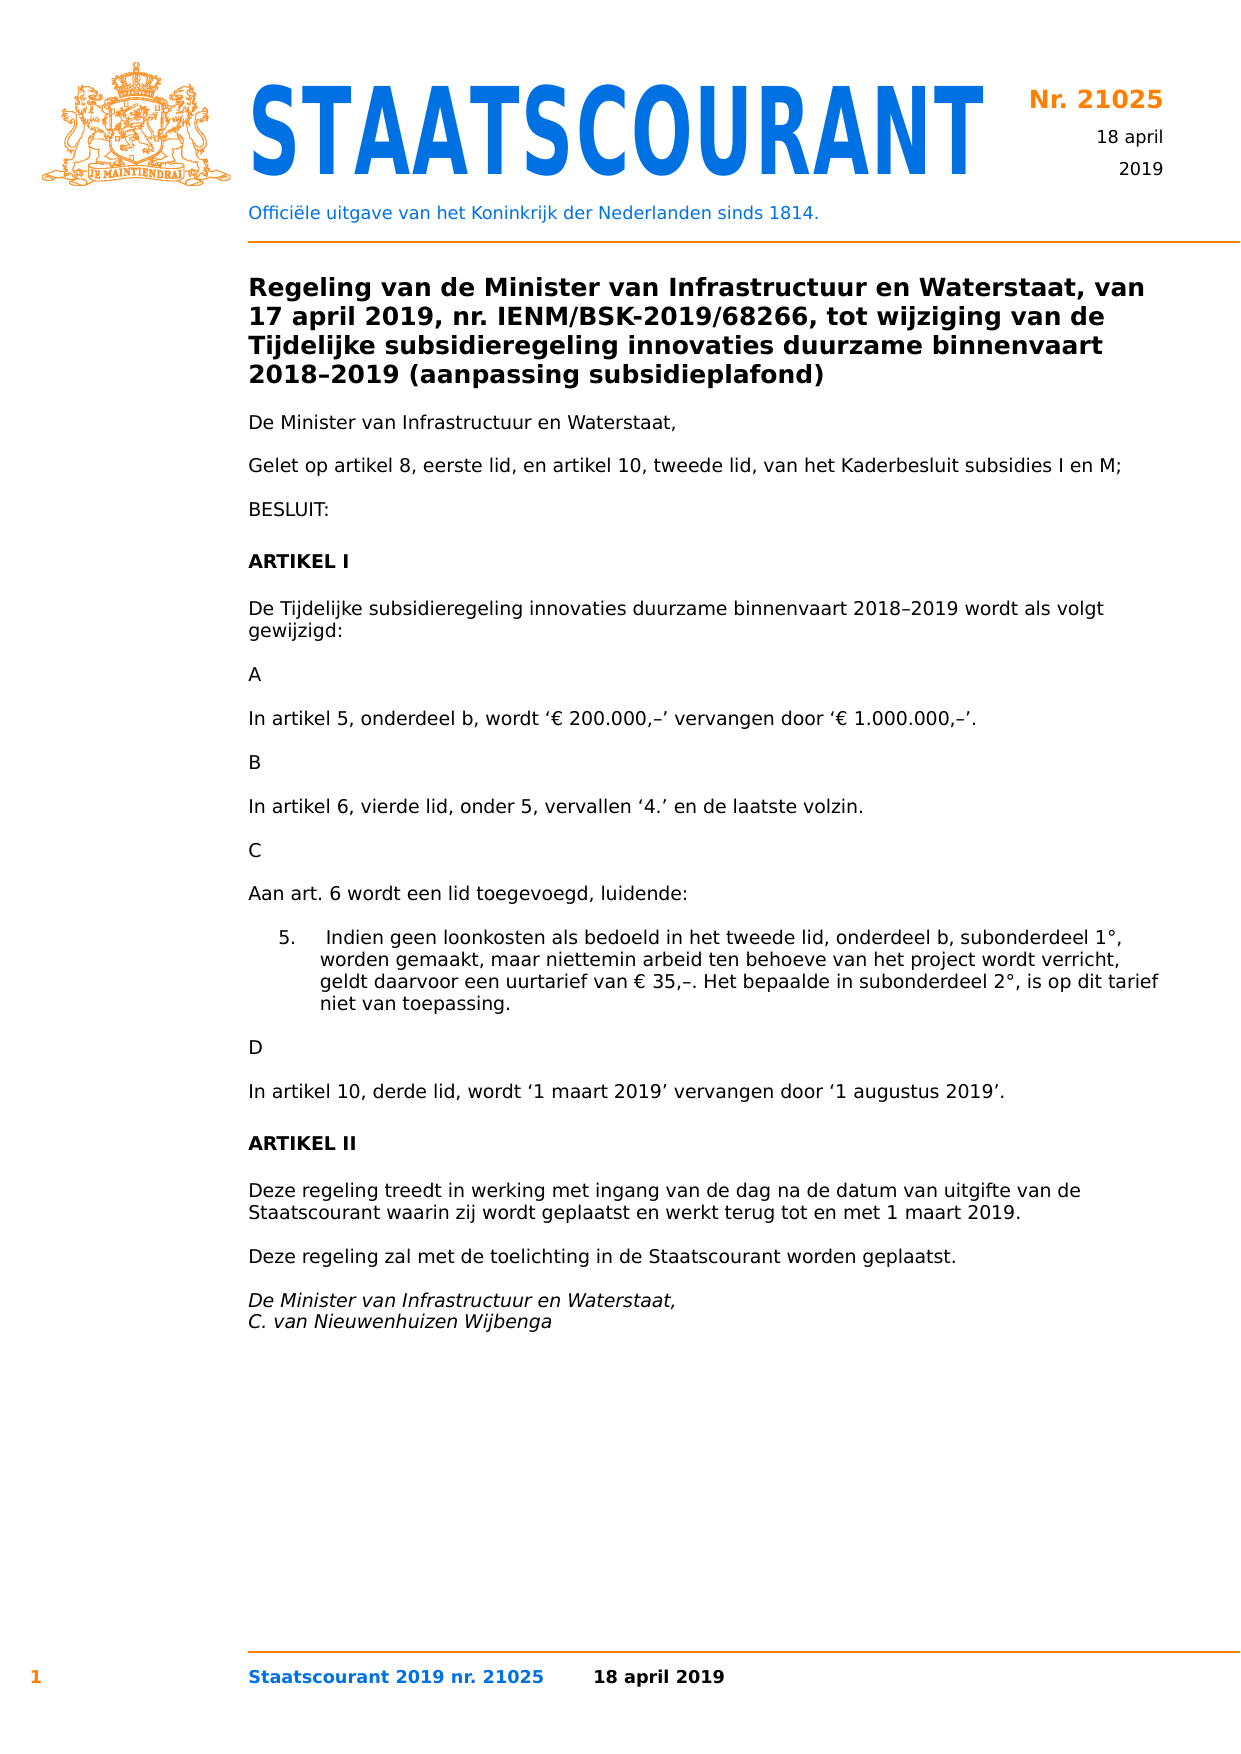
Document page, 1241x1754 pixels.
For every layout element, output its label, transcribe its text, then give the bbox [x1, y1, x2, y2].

table_cell Officiële uitgave van het Koninkrijk der Nederlanden sinds 1814. [248, 203, 1240, 241]
text De Minister van Infrastructuur en Waterstaat, [248, 412, 1163, 433]
text Deze regeling treedt in werking met ingang van de dag na de datum van uitgifte van de Staatscourant waarin zij wordt geplaatst en werkt terug tot en met 1 maart 2019. [248, 1180, 1163, 1224]
table_cell 18 april [998, 121, 1240, 153]
table_header STAATSCOURANT [248, 62, 998, 203]
table_header Nr. 21025 [998, 62, 1240, 121]
subtitle ARTIKEL II [248, 1133, 1163, 1155]
text Deze regeling zal met de toelichting in de Staatscourant worden geplaatst. [248, 1246, 1163, 1268]
text Aan art. 6 wordt een lid toegevoegd, luidende: [248, 883, 1163, 905]
subtitle ARTIKEL I [248, 551, 1163, 573]
text B [248, 752, 1163, 774]
table_cell 2019 [998, 153, 1240, 203]
text In artikel 5, onderdeel b, wordt ‘€ 200.000,–’ vervangen door ‘€ 1.000.000,–’. [248, 708, 1163, 730]
text BESLUIT: [248, 499, 1163, 521]
text C [248, 839, 1163, 861]
picture [41, 62, 231, 186]
table_header [25, 62, 248, 241]
text In artikel 6, vierde lid, onder 5, vervallen ‘4.’ en de laatste volzin. [248, 796, 1163, 818]
text De Minister van Infrastructuur en Waterstaat, C. van Nieuwenhuizen Wijbenga [248, 1289, 1163, 1333]
subtitle Regeling van de Minister van Infrastructuur en Waterstaat, van 17 april 2019, nr. IENM/BSK-2019/68266, tot wijziging van de Tijdelijke subsidieregeling innovaties duurzame binnenvaart 2018–2019 (aanpassing subsidieplafond) [248, 273, 1163, 390]
text D [248, 1037, 1163, 1059]
text 5. Indien geen loonkosten als bedoeld in het tweede lid, onderdeel b, subonderdeel 1°, worden gemaakt, maar niettemin arbeid ten behoeve van het project wordt verricht, geldt daarvoor een uurtarief van € 35,–. Het bepaalde in subonderdeel 2°, is op dit tarief niet van toepassing. [278, 927, 1163, 1015]
text In artikel 10, derde lid, wordt ‘1 maart 2019’ vervangen door ‘1 augustus 2019’. [248, 1081, 1163, 1103]
text Gelet op artikel 8, eerste lid, en artikel 10, tweede lid, van het Kaderbesluit subsidies I en M; [248, 455, 1163, 477]
text De Tijdelijke subsidieregeling innovaties duurzame binnenvaart 2018–2019 wordt als volgt gewijzigd: [248, 598, 1163, 642]
text A [248, 664, 1163, 686]
